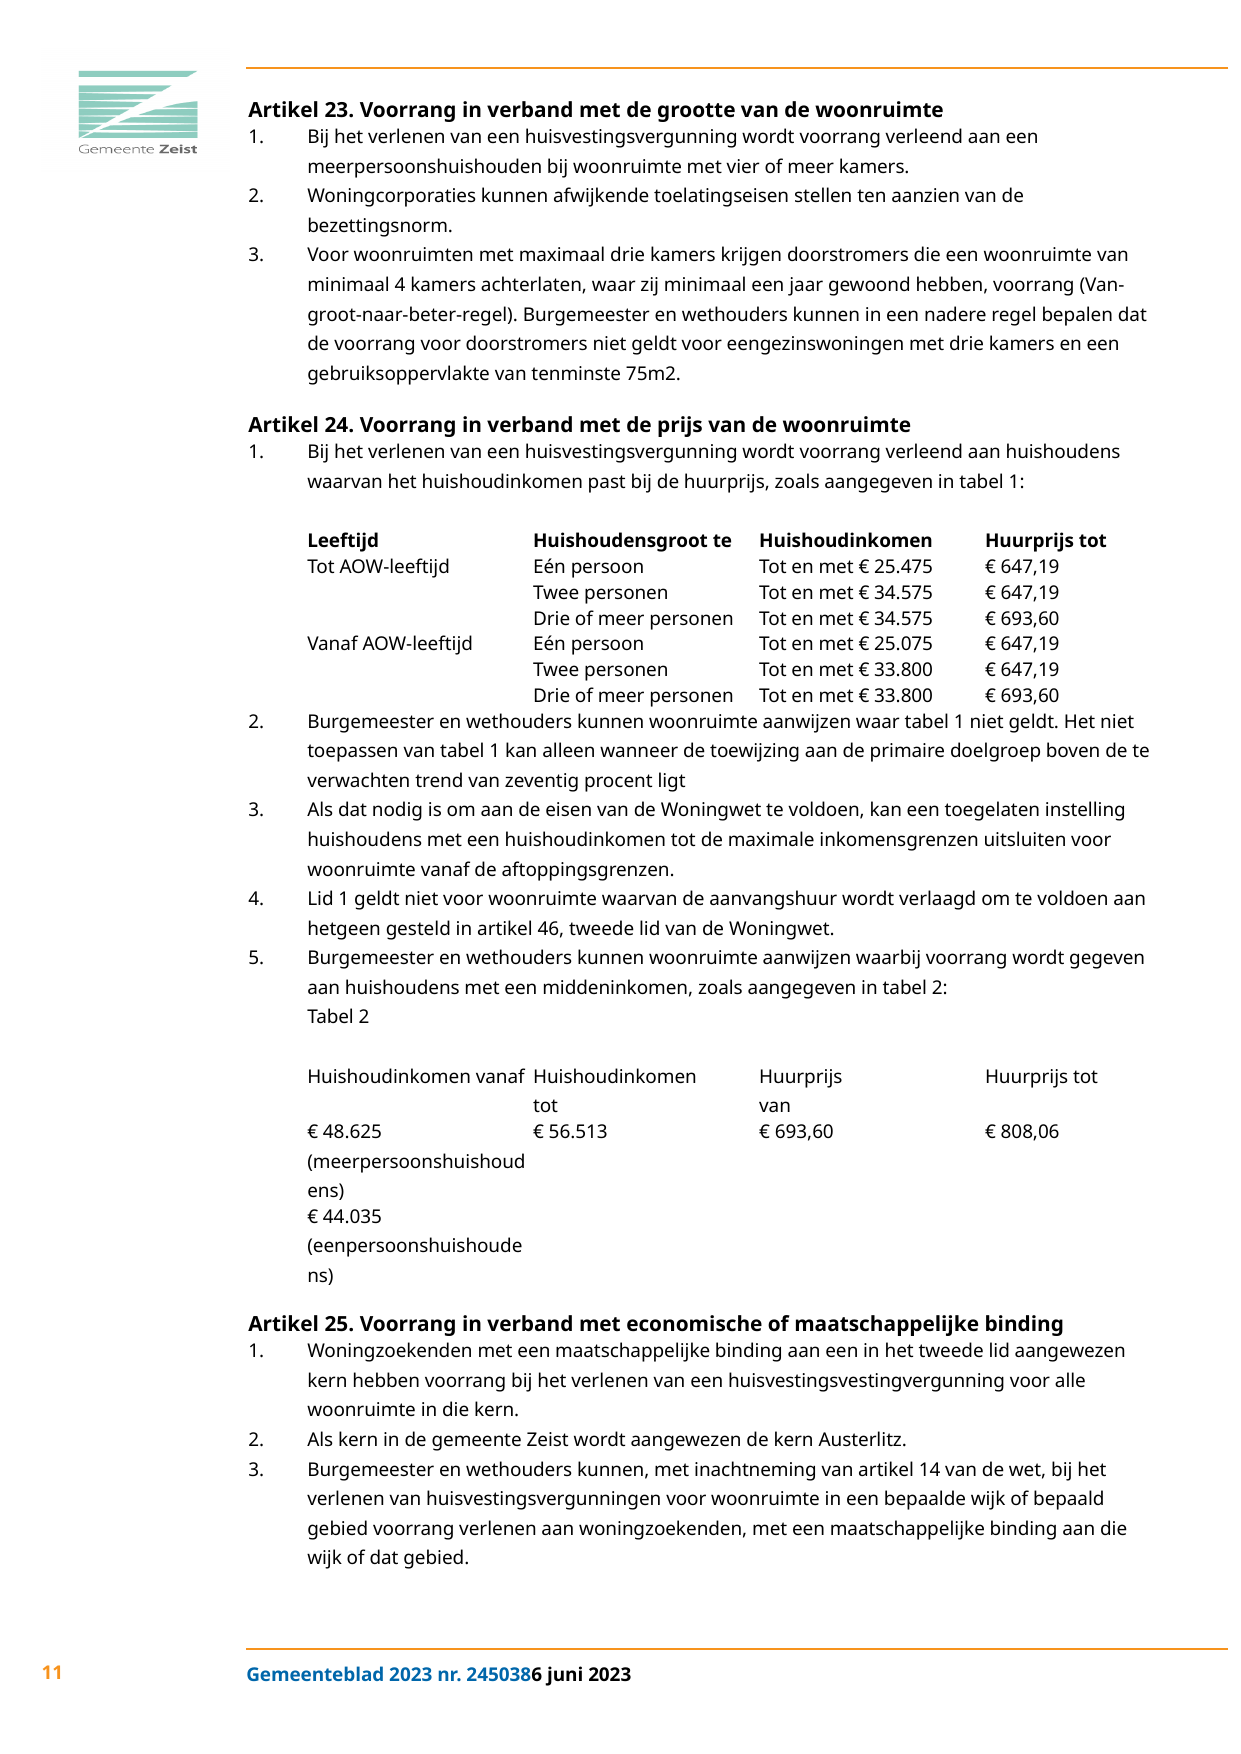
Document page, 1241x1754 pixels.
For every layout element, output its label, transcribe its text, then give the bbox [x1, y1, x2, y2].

table_header Leeftijd [307, 528, 533, 553]
table_header Huishoudinkomen tot [533, 1063, 759, 1118]
text Artikel 23. Voorrang in verband met de grootte van de woonruimte [248, 95, 1152, 123]
list Burgemeester en wethouders kunnen, met inachtneming van artikel 14 van de wet, bij het verlenen van huisvestingsvergunningen voor woonruimte in een bepaalde wijk of bepaald gebied voorrang verlenen aan woningzoekenden, met een maatschappelijke binding aan die wijk of dat gebied. [248, 1456, 1152, 1570]
list Woningzoekenden met een maatschappelijke binding aan een in het tweede lid aangewezen kern hebben voorrang bij het verlenen van een huisvestingsvestingvergunning voor alle woonruimte in die kern. [248, 1337, 1152, 1422]
table_cell Tot en met € 25.075 [759, 631, 985, 656]
table_header Huurprijs van [759, 1063, 985, 1118]
table_cell Drie of meer personen [533, 682, 759, 708]
table_cell € 44.035 (eenpersoonshuishoudens) [307, 1203, 533, 1288]
list Voor woonruimten met maximaal drie kamers krijgen doorstromers die een woonruimte van minimaal 4 kamers achterlaten, waar zij minimaal een jaar gewoond hebben, voorrang (Van-groot-naar-beter-regel). Burgemeester en wethouders kunnen in een nadere regel bepalen dat de voorrang voor doorstromers niet geldt voor eengezinswoningen met drie kamers en een gebruiksoppervlakte van tenminste 75m2. [248, 242, 1152, 386]
table_cell Tot en met € 33.800 [759, 656, 985, 682]
table_cell € 647,19 [985, 579, 1211, 605]
list Als dat nodig is om aan de eisen van de Woningwet te voldoen, kan een toegelaten instelling huishoudens met een huishoudinkomen tot de maximale inkomensgrenzen uitsluiten voor woonruimte vanaf de aftoppingsgrenzen. [248, 797, 1152, 881]
table_cell Vanaf AOW-leeftijd [307, 631, 533, 708]
list Tabel 2 [248, 1004, 1152, 1029]
list Woningcorporaties kunnen afwijkende toelatingseisen stellen ten aanzien van de bezettingsnorm. [248, 182, 1152, 238]
text Artikel 24. Voorrang in verband met de prijs van de woonruimte [248, 410, 1152, 439]
list Burgemeester en wethouders kunnen woonruimte aanwijzen waar tabel 1 niet geldt. Het niet toepassen van tabel 1 kan alleen wanneer de toewijzing aan de primaire doelgroep boven de te verwachten trend van zeventig procent ligt [248, 708, 1152, 793]
text Artikel 25. Voorrang in verband met economische of maatschappelijke binding [248, 1309, 1152, 1337]
table_cell Drie of meer personen [533, 605, 759, 631]
table_cell Eén persoon [533, 553, 759, 579]
table_header Huishoudinkomen vanaf [307, 1063, 533, 1118]
table_cell € 48.625 (meerpersoonshuishoudens) [307, 1118, 533, 1203]
table_header Huishoudensgroot te [533, 528, 759, 553]
table_cell € 693,60 [985, 605, 1211, 631]
table_header Huurprijs tot [985, 1063, 1211, 1118]
table_cell € 647,19 [985, 553, 1211, 579]
table_cell Tot en met € 33.800 [759, 682, 985, 708]
table_cell Twee personen [533, 579, 759, 605]
table_cell Tot en met € 34.575 [759, 579, 985, 605]
table_cell € 56.513 [533, 1118, 759, 1288]
table_cell Tot en met € 34.575 [759, 605, 985, 631]
list Lid 1 geldt niet voor woonruimte waarvan de aanvangshuur wordt verlaagd om te voldoen aan hetgeen gesteld in artikel 46, tweede lid van de Woningwet. [248, 885, 1152, 941]
table_cell € 647,19 [985, 656, 1211, 682]
list Burgemeester en wethouders kunnen woonruimte aanwijzen waarbij voorrang wordt gegeven aan huishoudens met een middeninkomen, zoals aangegeven in tabel 2: [248, 944, 1152, 1000]
table_header Huishoudinkomen [759, 528, 985, 553]
list Als kern in de gemeente Zeist wordt aangewezen de kern Austerlitz. [248, 1426, 1152, 1452]
picture [41, 47, 231, 172]
table_cell Eén persoon [533, 631, 759, 656]
table_cell € 647,19 [985, 631, 1211, 656]
list Bij het verlenen van een huisvestingsvergunning wordt voorrang verleend aan een meerpersoonshuishouden bij woonruimte met vier of meer kamers. [248, 123, 1152, 178]
table_cell Tot en met € 25.475 [759, 553, 985, 579]
table_cell Twee personen [533, 656, 759, 682]
table_cell € 808,06 [985, 1118, 1211, 1288]
table_cell € 693,60 [985, 682, 1211, 708]
table_cell € 693,60 [759, 1118, 985, 1288]
table_cell Tot AOW-leeftijd [307, 553, 533, 631]
list Bij het verlenen van een huisvestingsvergunning wordt voorrang verleend aan huishoudens waarvan het huishoudinkomen past bij de huurprijs, zoals aangegeven in tabel 1: [248, 439, 1152, 494]
table_header Huurprijs tot [985, 528, 1211, 553]
